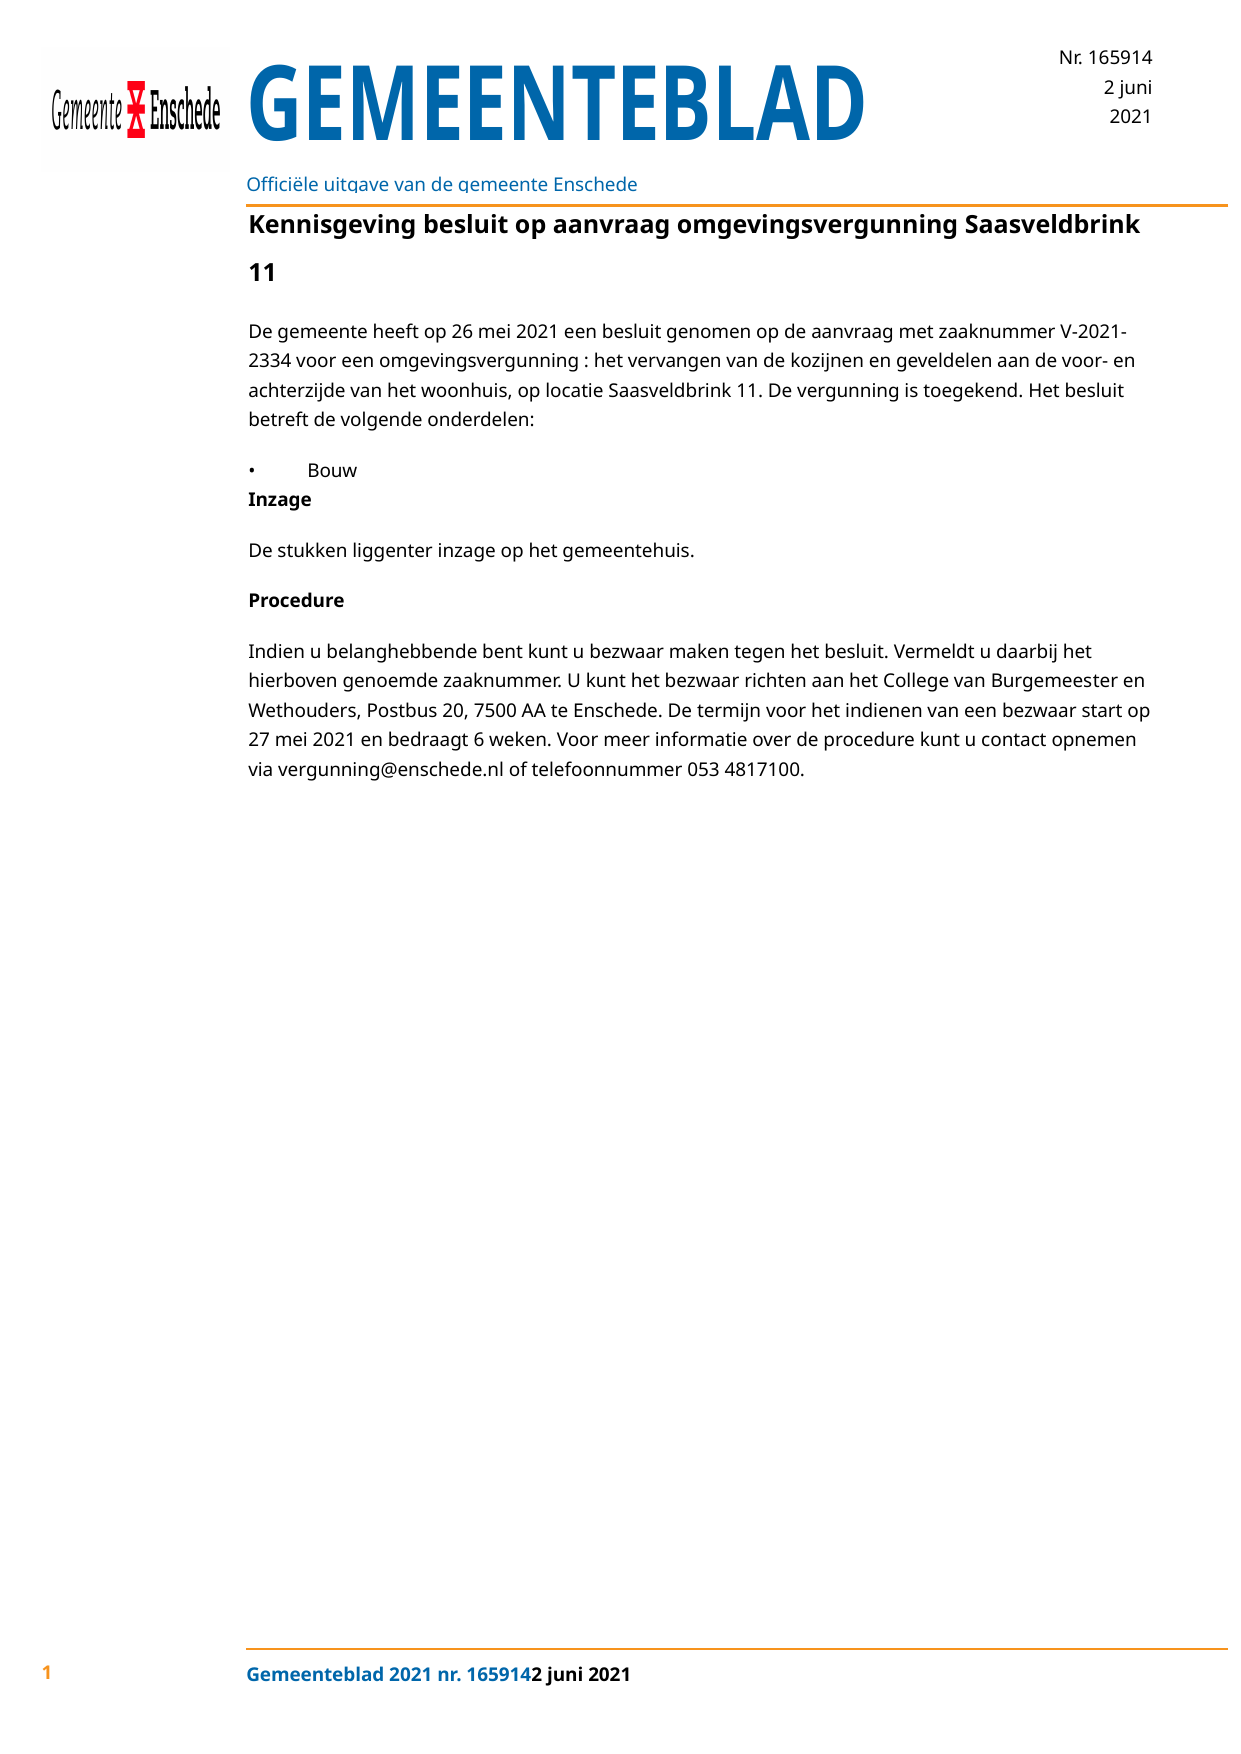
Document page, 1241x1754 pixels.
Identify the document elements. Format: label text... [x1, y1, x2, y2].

list Bouw [248, 457, 1152, 483]
picture [41, 47, 231, 172]
text De gemeente heeft op 26 mei 2021 een besluit genomen op de aanvraag met zaaknummer V-2021-2334 voor een omgevingsvergunning : het vervangen van de kozijnen en geveldelen aan de voor- en achterzijde van het woonhuis, op locatie Saasveldbrink 11. De vergunning is toegekend. Het besluit betreft de volgende onderdelen: [248, 318, 1152, 432]
text Indien u belanghebbende bent kunt u bezwaar maken tegen het besluit. Vermeldt u daarbij het hierboven genoemde zaaknummer. U kunt het bezwaar richten aan het College van Burgemees­ter en Wethouders, Postbus 20, 7500 AA te Enschede. De termijn voor het indienen van een bezwaar start op 27 mei 2021 en bedraagt 6 weken. Voor meer informatie over de procedure kunt u contact opnemen via vergunning@enschede.nl of telefoonnummer 053 4817100. [248, 638, 1152, 782]
text Procedure [248, 587, 1152, 613]
text Kennisgeving besluit op aanvraag omgevingsvergunning Saasveldbrink 11 [248, 207, 1152, 288]
text Inzage [248, 487, 1152, 512]
text De stukken liggenter inzage op het gemeentehuis. [248, 537, 1152, 563]
